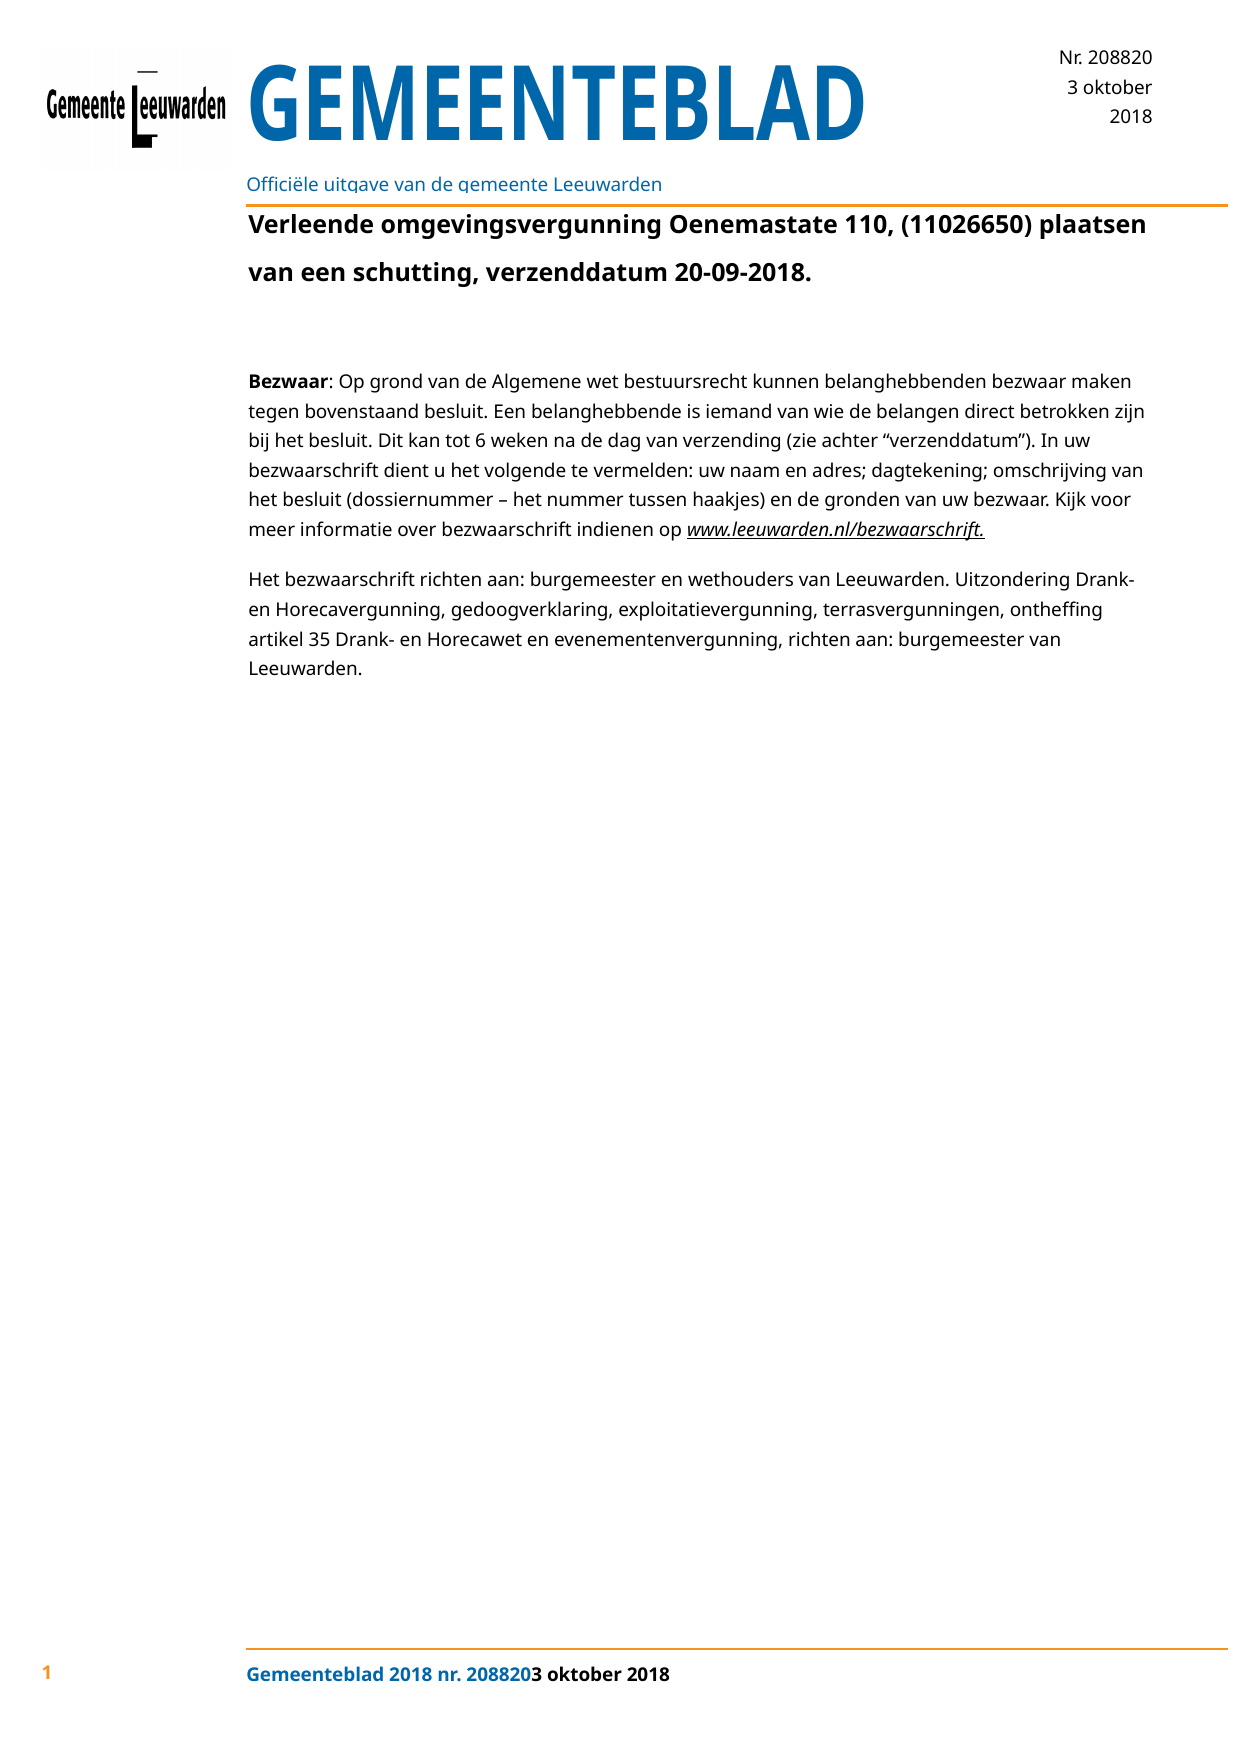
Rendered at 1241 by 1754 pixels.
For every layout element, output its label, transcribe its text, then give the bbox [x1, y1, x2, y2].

picture [41, 47, 231, 172]
text Verleende omgevingsvergunning Oenemastate 110, (11026650) plaatsen van een schutting, verzenddatum 20-09-2018. [248, 207, 1152, 288]
text Bezwaar: Op grond van de Algemene wet bestuursrecht kunnen belanghebbenden bezwaar maken tegen bovenstaand besluit. Een belanghebbende is iemand van wie de belangen direct betrokken zijn bij het besluit. Dit kan tot 6 weken na de dag van verzending (zie achter “verzenddatum”). In uw bezwaarschrift dient u het volgende te vermelden: uw naam en adres; dagtekening; omschrijving van het besluit (dossiernummer – het nummer tussen haakjes) en de gronden van uw bezwaar. Kijk voor meer informatie over bezwaarschrift indienen op www.leeuwarden.nl/bezwaarschrift. [248, 368, 1152, 542]
text Het bezwaarschrift richten aan: burgemeester en wethouders van Leeuwarden. Uitzondering Drank- en Horecavergunning, gedoogverklaring, exploitatievergunning, terrasvergunningen, ontheffing artikel 35 Drank- en Horecawet en evenementenvergunning, richten aan: burgemeester van Leeuwarden. [248, 567, 1152, 681]
